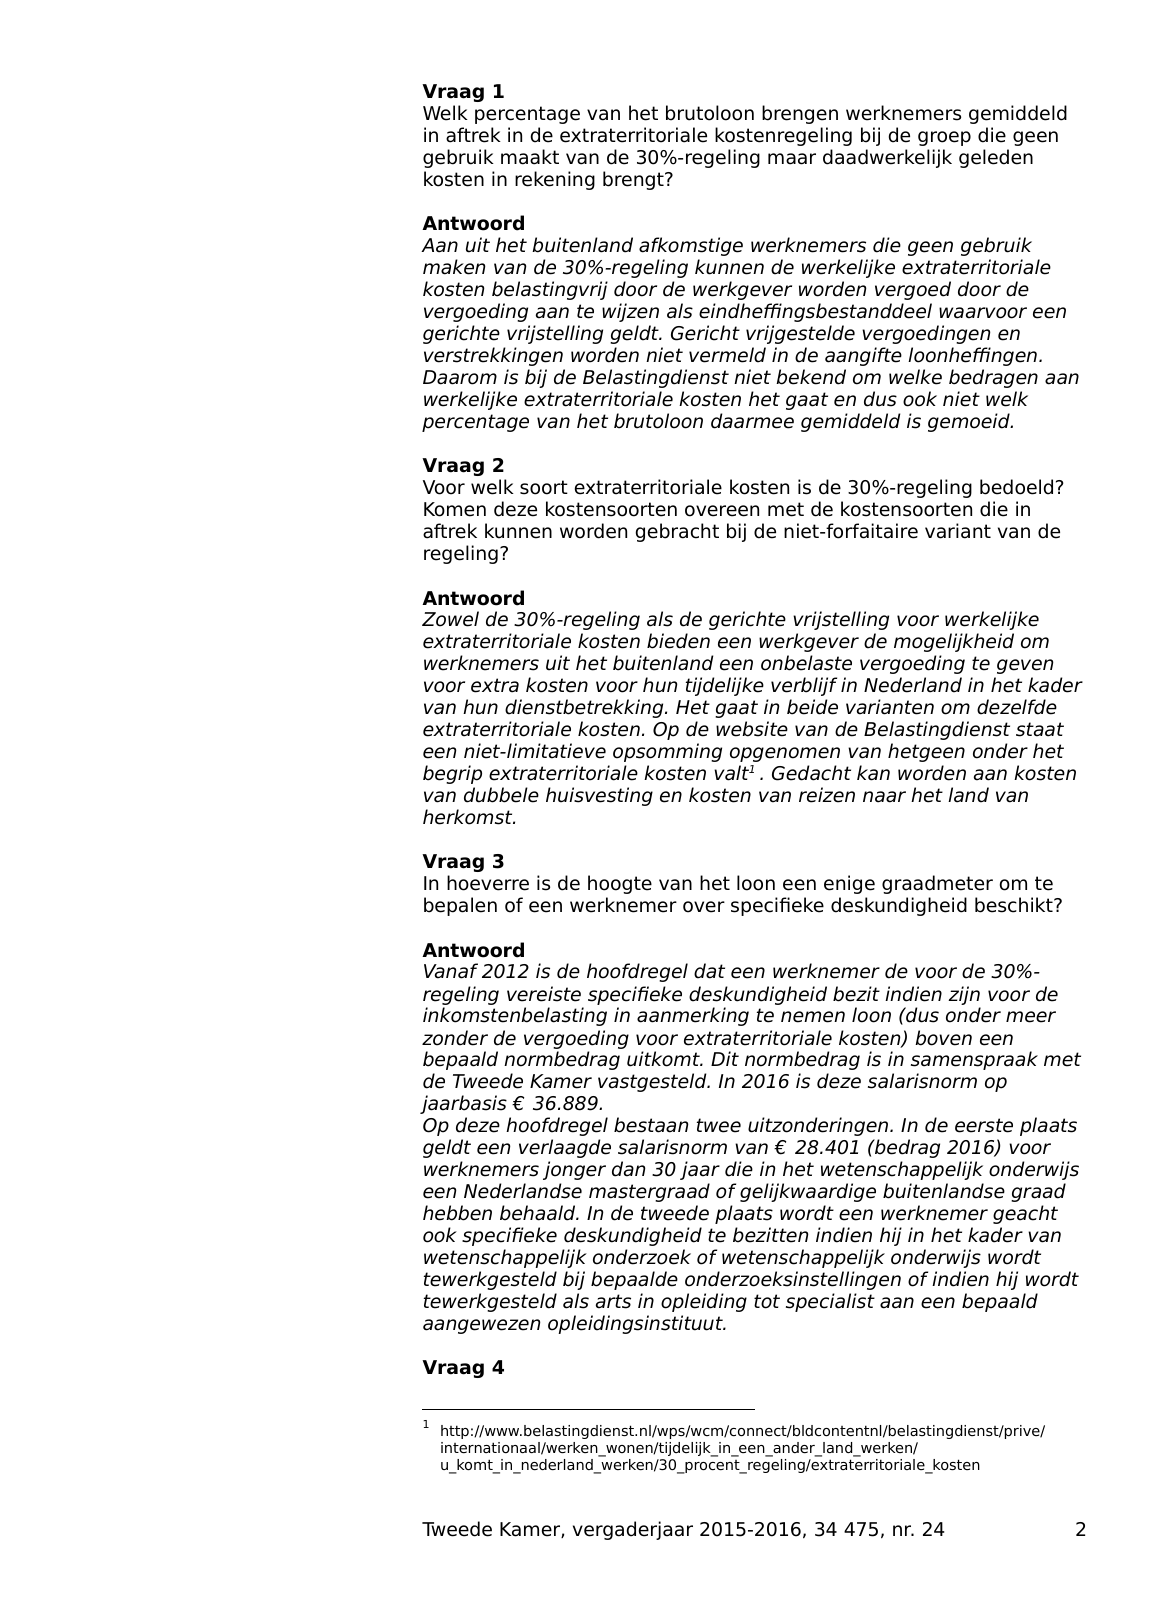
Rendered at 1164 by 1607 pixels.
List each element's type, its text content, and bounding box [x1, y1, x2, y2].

text Vraag 3 [422, 851, 1087, 873]
text Op deze hoofdregel bestaan twee uitzonderingen. In de eerste plaats geldt een verlaagde salarisnorm van € 28.401 (bedrag 2016) voor werknemers jonger dan 30 jaar die in het wetenschappelijk onderwijs een Nederlandse mastergraad of gelijkwaardige buitenlandse graad hebben behaald. In de tweede plaats wordt een werknemer geacht ook specifieke deskundigheid te bezitten indien hij in het kader van wetenschappelijk onderzoek of wetenschappelijk onderwijs wordt tewerkgesteld bij bepaalde onderzoeksinstellingen of indien hij wordt tewerkgesteld als arts in opleiding tot specialist aan een bepaald aangewezen opleidingsinstituut. [422, 1115, 1087, 1335]
text Vraag 4 [422, 1357, 1087, 1379]
text http://www.belastingdienst.nl/wps/wcm/connect/bldcontentnl/belastingdienst/prive/internationaal/werken_wonen/tijdelijk_in_een_ander_land_werken/u_komt_in_nederland_werken/30_procent_regeling/extraterritoriale_kosten [422, 1418, 1087, 1474]
text Vanaf 2012 is de hoofdregel dat een werknemer de voor de 30%-regeling vereiste specifieke deskundigheid bezit indien zijn voor de inkomstenbelasting in aanmerking te nemen loon (dus onder meer zonder de vergoeding voor extraterritoriale kosten) boven een bepaald normbedrag uitkomt. Dit normbedrag is in samenspraak met de Tweede Kamer vastgesteld. In 2016 is deze salarisnorm op jaarbasis € 36.889. [422, 961, 1087, 1115]
text Welk percentage van het brutoloon brengen werknemers gemiddeld in aftrek in de extraterritoriale kostenregeling bij de groep die geen gebruik maakt van de 30%-regeling maar daadwerkelijk geleden kosten in rekening brengt? [422, 103, 1087, 191]
text Antwoord [422, 939, 1087, 961]
text Antwoord [422, 587, 1087, 609]
text Zowel de 30%-regeling als de gerichte vrijstelling voor werkelijke extraterritoriale kosten bieden een werkgever de mogelijkheid om werknemers uit het buitenland een onbelaste vergoeding te geven voor extra kosten voor hun tijdelijke verblijf in Nederland in het kader van hun dienstbetrekking. Het gaat in beide varianten om dezelfde extraterritoriale kosten. Op de website van de Belastingdienst staat een niet-limitatieve opsomming opgenomen van hetgeen onder het begrip extraterritoriale kosten valt. Gedacht kan worden aan kosten van dubbele huisvesting en kosten van reizen naar het land van herkomst. [422, 609, 1087, 829]
text Aan uit het buitenland afkomstige werknemers die geen gebruik maken van de 30%-regeling kunnen de werkelijke extraterritoriale kosten belastingvrij door de werkgever worden vergoed door de vergoeding aan te wijzen als eindheffingsbestanddeel waarvoor een gerichte vrijstelling geldt. Gericht vrijgestelde vergoedingen en verstrekkingen worden niet vermeld in de aangifte loonheffingen. Daarom is bij de Belastingdienst niet bekend om welke bedragen aan werkelijke extraterritoriale kosten het gaat en dus ook niet welk percentage van het brutoloon daarmee gemiddeld is gemoeid. [422, 235, 1087, 433]
text Voor welk soort extraterritoriale kosten is de 30%-regeling bedoeld? Komen deze kostensoorten overeen met de kostensoorten die in aftrek kunnen worden gebracht bij de niet-forfaitaire variant van de regeling? [422, 477, 1087, 565]
text Vraag 1 [422, 81, 1087, 103]
text Vraag 2 [422, 455, 1087, 477]
text In hoeverre is de hoogte van het loon een enige graadmeter om te bepalen of een werknemer over specifieke deskundigheid beschikt? [422, 873, 1087, 917]
text Antwoord [422, 213, 1087, 235]
